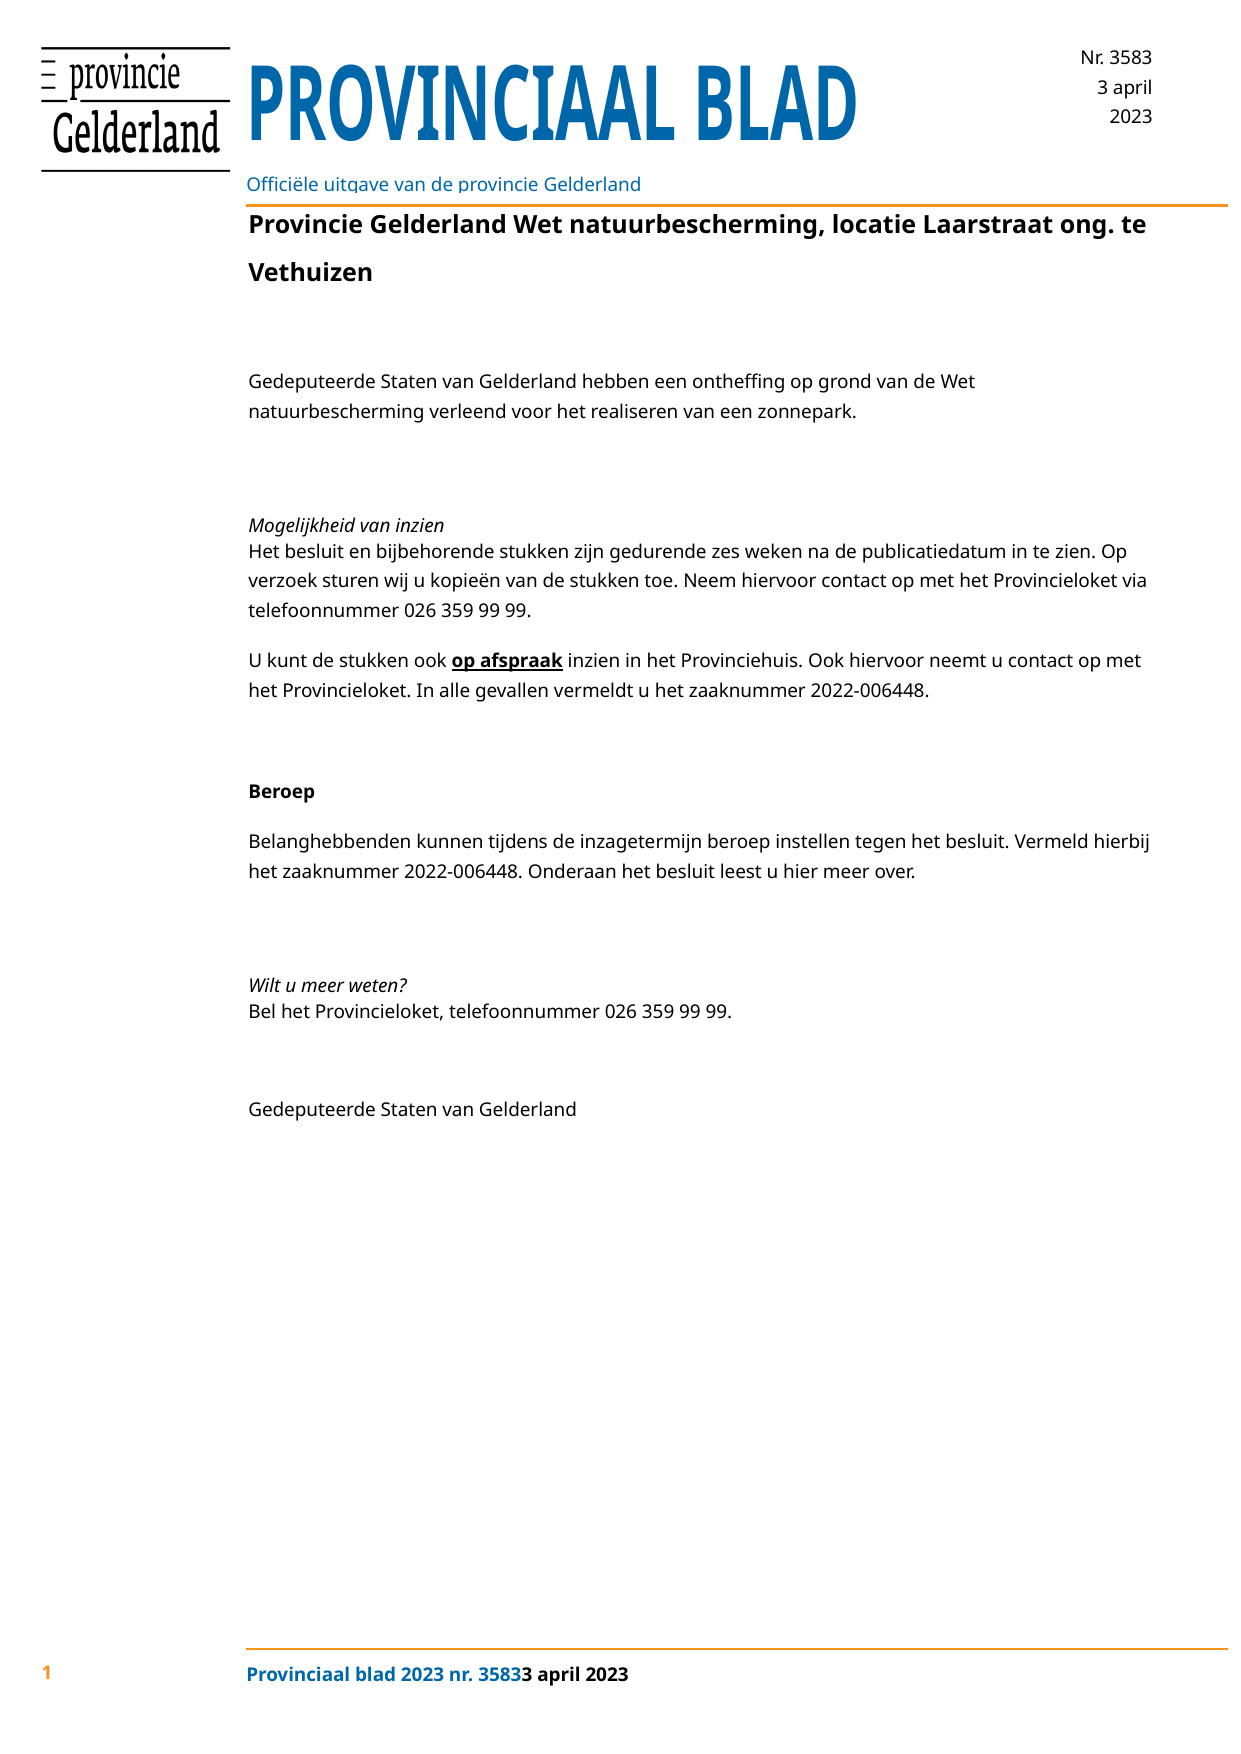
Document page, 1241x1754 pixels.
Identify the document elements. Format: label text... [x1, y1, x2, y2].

text Mogelijkheid van inzien [248, 512, 1152, 538]
text Wilt u meer weten? [248, 972, 1152, 998]
text Belanghebbenden kunnen tijdens de inzagetermijn beroep instellen tegen het besluit. Vermeld hierbij het zaaknummer 2022-006448. Onderaan het besluit leest u hier meer over. [248, 828, 1152, 884]
picture [41, 47, 231, 172]
text Het besluit en bijbehorende stukken zijn gedurende zes weken na de publicatiedatum in te zien. Op verzoek sturen wij u kopieën van de stukken toe. Neem hiervoor contact op met het Provincieloket via telefoonnummer 026 359 99 99. [248, 538, 1152, 623]
text Gedeputeerde Staten van Gelderland hebben een ontheffing op grond van de Wet natuurbescherming verleend voor het realiseren van een zonnepark. [248, 368, 1152, 424]
text Gedeputeerde Staten van Gelderland [248, 1096, 1152, 1122]
text U kunt de stukken ook op afspraak inzien in het Provinciehuis. Ook hiervoor neemt u contact op met het Provincieloket. In alle gevallen vermeldt u het zaaknummer 2022-006448. [248, 648, 1152, 703]
text Provincie Gelderland Wet natuurbescherming, locatie Laarstraat ong. te Vethuizen [248, 207, 1152, 288]
text Bel het Provincieloket, telefoonnummer 026 359 99 99. [248, 998, 1152, 1024]
text Beroep [248, 778, 1152, 804]
